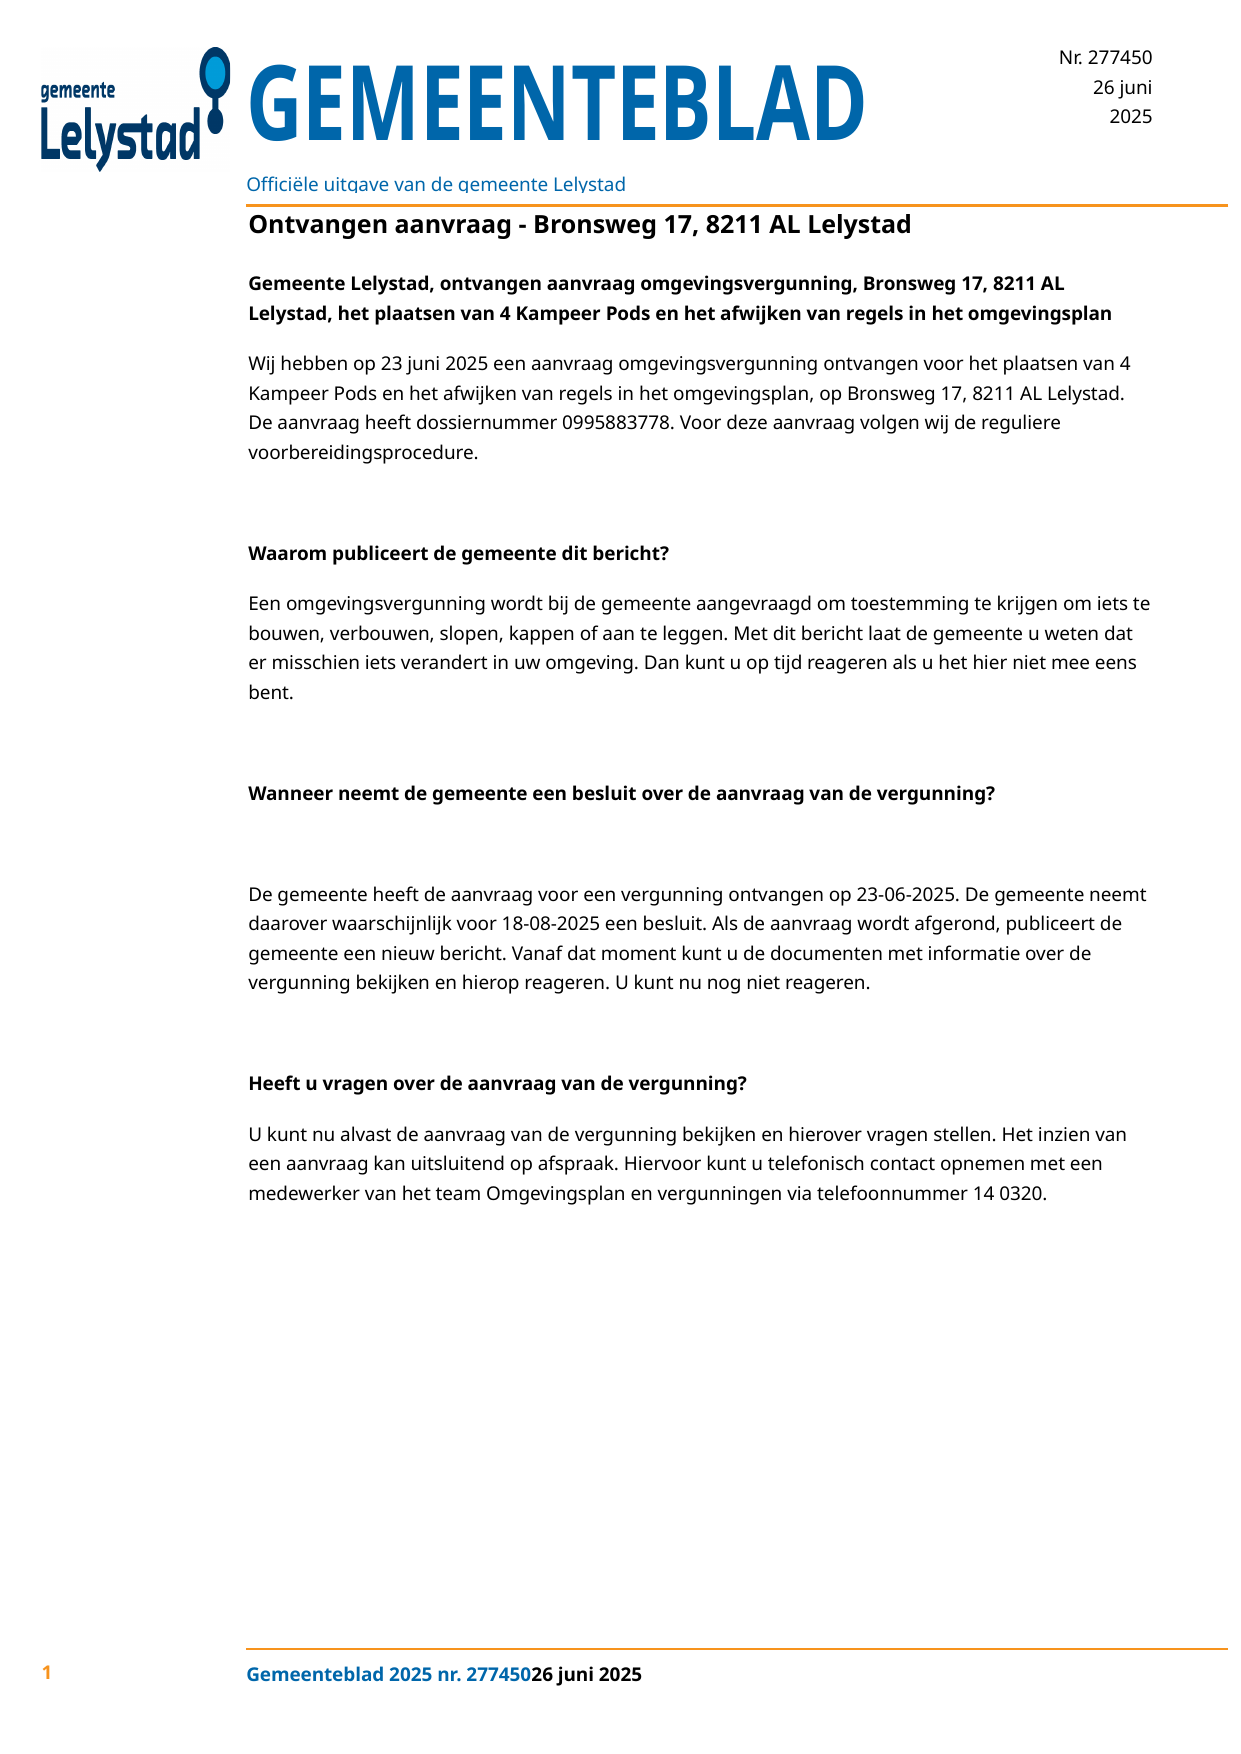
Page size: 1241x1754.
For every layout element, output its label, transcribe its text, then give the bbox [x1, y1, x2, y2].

text Ontvangen aanvraag - Bronsweg 17, 8211 AL Lelystad [248, 207, 1152, 241]
text Een omgevingsvergunning wordt bij de gemeente aangevraagd om toestemming te krijgen om iets te bouwen, verbouwen, slopen, kappen of aan te leggen. Met dit bericht laat de gemeente u weten dat er misschien iets verandert in uw omgeving. Dan kunt u op tijd reageren als u het hier niet mee eens bent. [248, 590, 1152, 705]
text Wij hebben op 23 juni 2025 een aanvraag omgevingsvergunning ontvangen voor het plaatsen van 4 Kampeer Pods en het afwijken van regels in het omgevingsplan, op Bronsweg 17, 8211 AL Lelystad. De aanvraag heeft dossiernummer 0995883778. Voor deze aanvraag volgen wij de reguliere voorbereidingsprocedure. [248, 350, 1152, 465]
text Heeft u vragen over de aanvraag van de vergunning? [248, 1070, 1152, 1096]
picture [41, 47, 231, 172]
text Wanneer neemt de gemeente een besluit over de aanvraag van de vergunning? [248, 780, 1152, 806]
text De gemeente heeft de aanvraag voor een vergunning ontvangen op 23-06-2025. De gemeente neemt daarover waarschijnlijk voor 18-08-2025 een besluit. Als de aanvraag wordt afgerond, publiceert de gemeente een nieuw bericht. Vanaf dat moment kunt u de documenten met informatie over de vergunning bekijken en hierop reageren. U kunt nu nog niet reageren. [248, 881, 1152, 995]
text Gemeente Lelystad, ontvangen aanvraag omgevingsvergunning, Bronsweg 17, 8211 AL Lelystad, het plaatsen van 4 Kampeer Pods en het afwijken van regels in het omgevingsplan [248, 270, 1152, 326]
text U kunt nu alvast de aanvraag van de vergunning bekijken en hierover vragen stellen. Het inzien van een aanvraag kan uitsluitend op afspraak. Hiervoor kunt u telefonisch contact opnemen met een medewerker van het team Omgevingsplan en vergunningen via telefoonnummer 14 0320. [248, 1121, 1152, 1206]
text Waarom publiceert de gemeente dit bericht? [248, 540, 1152, 566]
